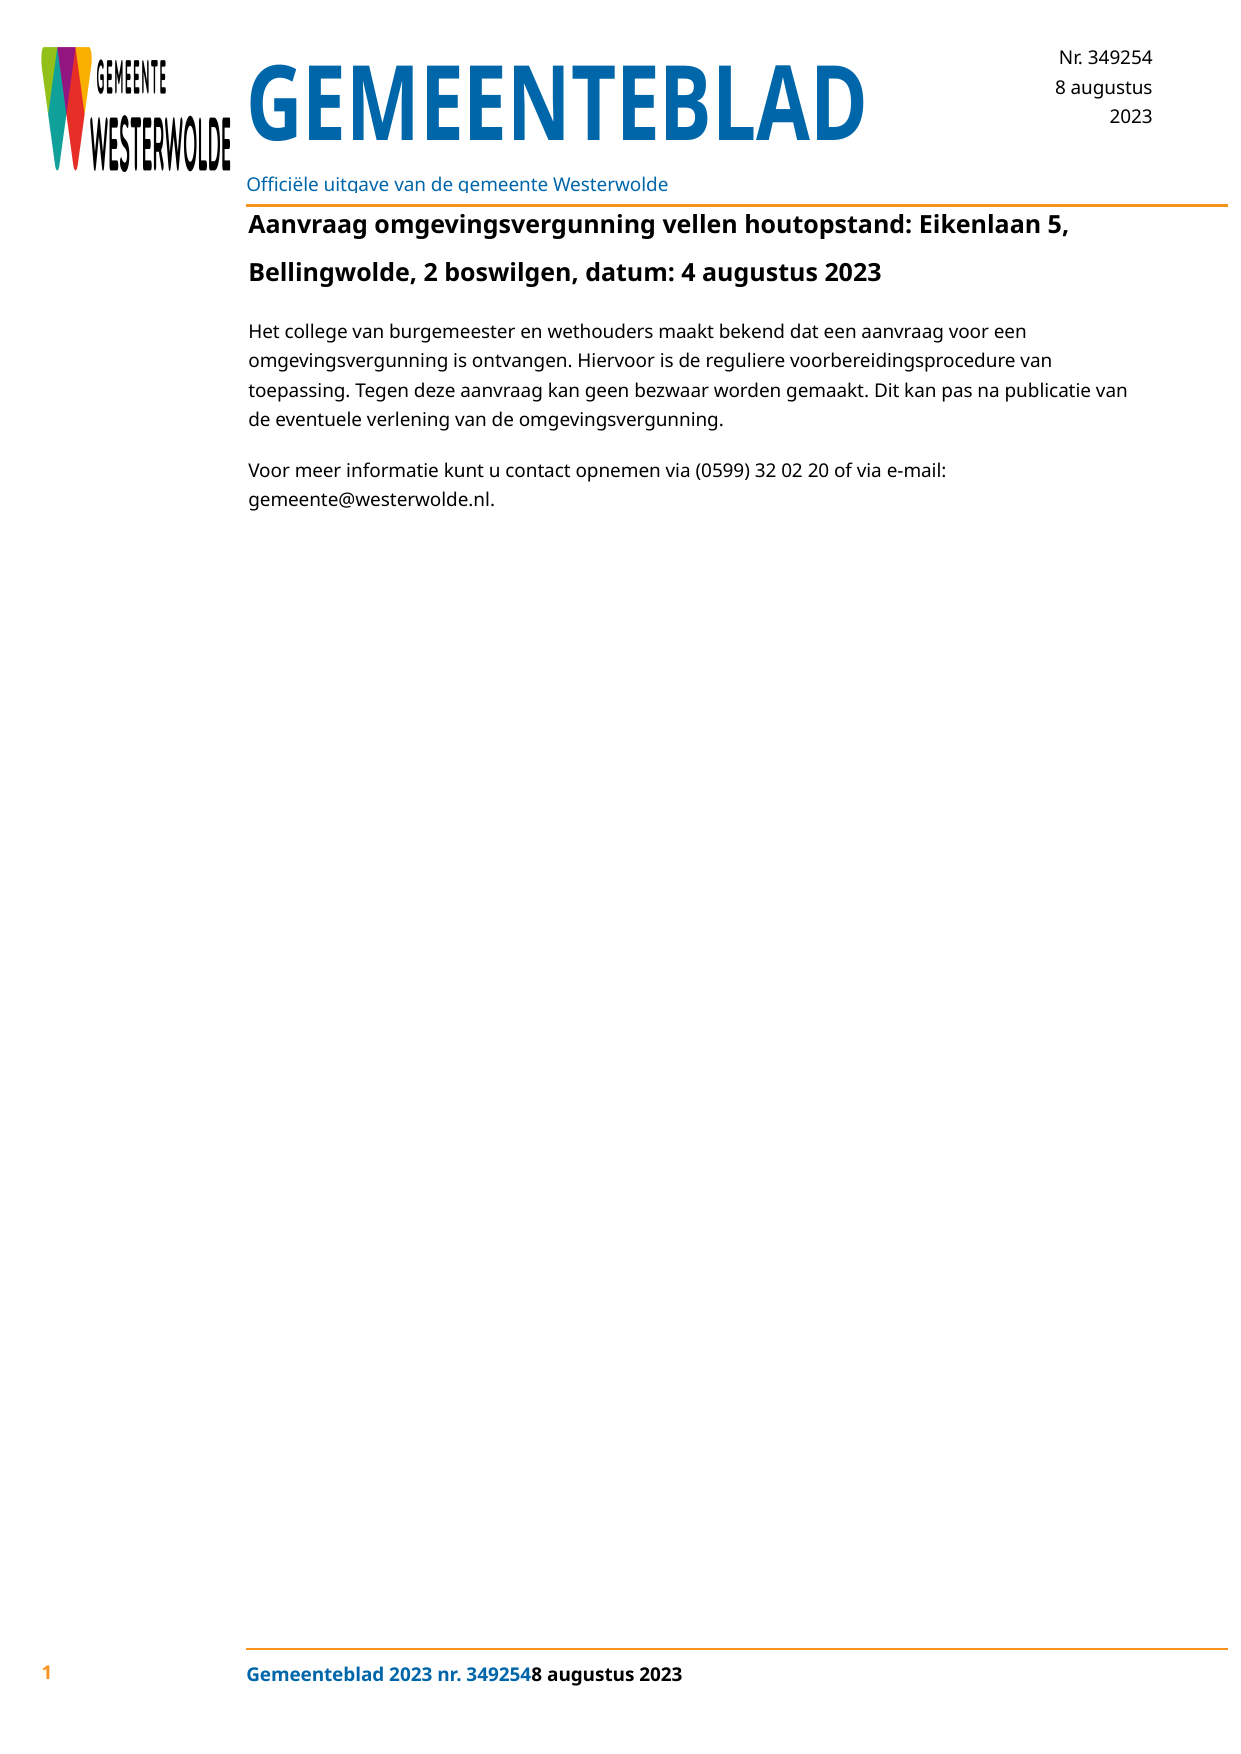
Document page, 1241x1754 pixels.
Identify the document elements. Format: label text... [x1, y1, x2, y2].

text Het college van burgemeester en wethouders maakt bekend dat een aanvraag voor een omgevingsvergunning is ontvangen. Hiervoor is de reguliere voorbereidingsprocedure van toepassing. Tegen deze aanvraag kan geen bezwaar worden gemaakt. Dit kan pas na publicatie van de eventuele verlening van de omgevingsvergunning. [248, 318, 1152, 432]
text Voor meer informatie kunt u contact opnemen via (0599) 32 02 20 of via e-mail: gemeente@westerwolde.nl. [248, 457, 1152, 512]
text Aanvraag omgevingsvergunning vellen houtopstand: Eikenlaan 5, Bellingwolde, 2 boswilgen, datum: 4 augustus 2023 [248, 207, 1152, 288]
picture [41, 47, 231, 172]
